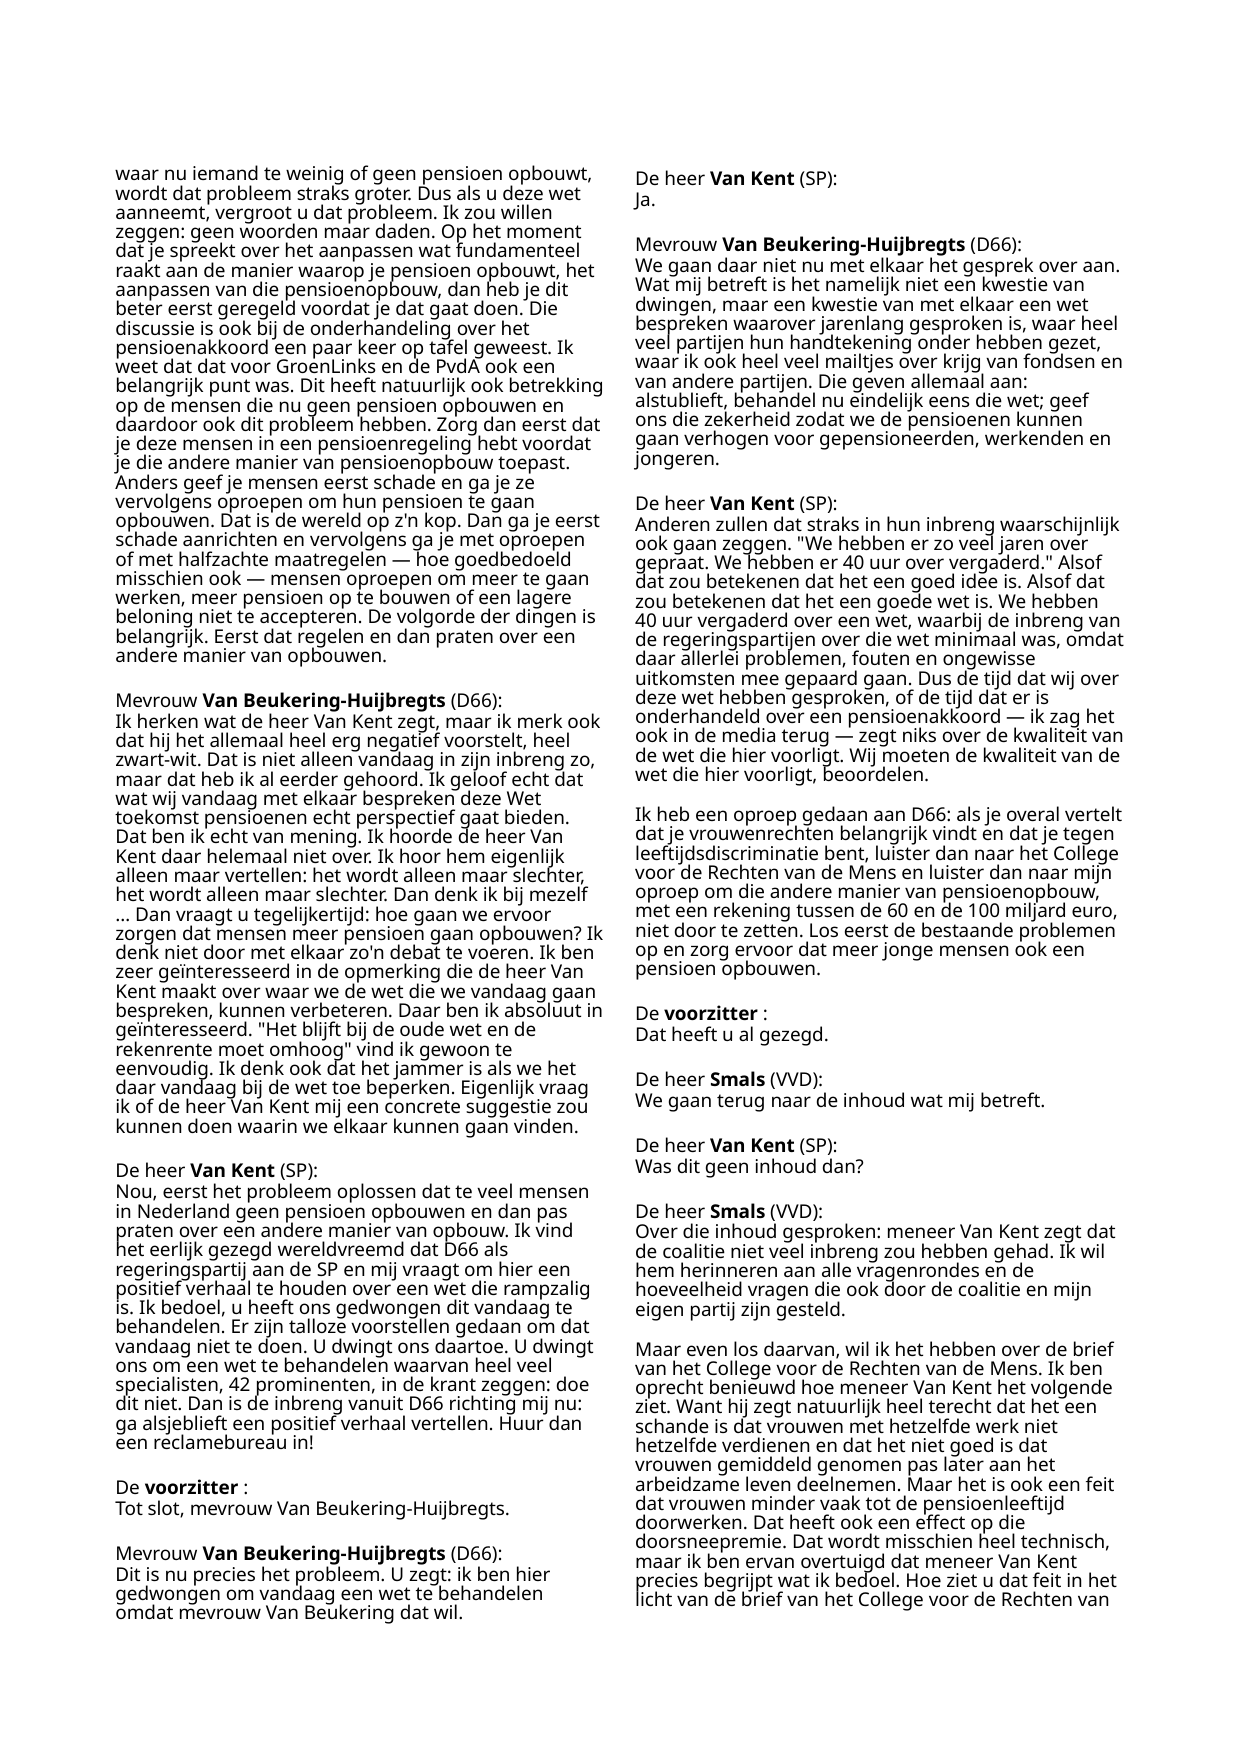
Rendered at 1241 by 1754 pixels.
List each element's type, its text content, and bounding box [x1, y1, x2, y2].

text We gaan terug naar de inhoud wat mij betreft. [635, 1092, 1125, 1111]
text De voorzitter : [115, 1474, 605, 1500]
text Dat heeft u al gezegd. [635, 1026, 1125, 1045]
text Tot slot, mevrouw Van Beukering-Huijbregts. [115, 1500, 605, 1519]
text Maar even los daarvan, wil ik het hebben over de brief van het College voor de Rechten van de Mens. Ik ben oprecht benieuwd hoe meneer Van Kent het volgende ziet. Want hij zegt natuurlijk heel terecht dat het een schande is dat vrouwen met hetzelfde werk niet hetzelfde verdienen en dat het niet goed is dat vrouwen gemiddeld genomen pas later aan het arbeidzame leven deelnemen. Maar het is ook een feit dat vrouwen minder vaak tot de pensioenleeftijd doorwerken. Dat heeft ook een effect op die doorsneepremie. Dat wordt misschien heel technisch, maar ik ben ervan overtuigd dat meneer Van Kent precies begrijpt wat ik bedoel. Hoe ziet u dat feit in het licht van de brief van het College voor de Rechten van [635, 1341, 1125, 1610]
text Ik herken wat de heer Van Kent zegt, maar ik merk ook dat hij het allemaal heel erg negatief voorstelt, heel zwart-wit. Dat is niet alleen vandaag in zijn inbreng zo, maar dat heb ik al eerder gehoord. Ik geloof echt dat wat wij vandaag met elkaar bespreken deze Wet toekomst pensioenen echt perspectief gaat bieden. Dat ben ik echt van mening. Ik hoorde de heer Van Kent daar helemaal niet over. Ik hoor hem eigenlijk alleen maar vertellen: het wordt alleen maar slechter, het wordt alleen maar slechter. Dan denk ik bij mezelf … Dan vraagt u tegelijkertijd: hoe gaan we ervoor zorgen dat mensen meer pensioen gaan opbouwen? Ik denk niet door met elkaar zo'n debat te voeren. Ik ben zeer geïnteresseerd in de opmerking die de heer Van Kent maakt over waar we de wet die we vandaag gaan bespreken, kunnen verbeteren. Daar ben ik absoluut in geïnteresseerd. "Het blijft bij de oude wet en de rekenrente moet omhoog" vind ik gewoon te eenvoudig. Ik denk ook dat het jammer is als we het daar vandaag bij de wet toe beperken. Eigenlijk vraag ik of de heer Van Kent mij een concrete suggestie zou kunnen doen waarin we elkaar kunnen gaan vinden. [115, 713, 605, 1137]
text We gaan daar niet nu met elkaar het gesprek over aan. Wat mij betreft is het namelijk niet een kwestie van dwingen, maar een kwestie van met elkaar een wet bespreken waarover jarenlang gesproken is, waar heel veel partijen hun handtekening onder hebben gezet, waar ik ook heel veel mailtjes over krijg van fondsen en van andere partijen. Die geven allemaal aan: alstublieft, behandel nu eindelijk eens die wet; geef ons die zekerheid zodat we de pensioenen kunnen gaan verhogen voor gepensioneerden, werkenden en jongeren. [635, 257, 1125, 469]
text Mevrouw Van Beukering-Huijbregts (D66): [115, 687, 605, 713]
text Dit is nu precies het probleem. U zegt: ik ben hier gedwongen om vandaag een wet te behandelen omdat mevrouw Van Beukering dat wil. [115, 1566, 605, 1623]
text De heer Smals (VVD): [635, 1198, 1125, 1223]
text De heer Van Kent (SP): [115, 1158, 605, 1183]
text De heer Van Kent (SP): [635, 165, 1125, 191]
text Over die inhoud gesproken: meneer Van Kent zegt dat de coalitie niet veel inbreng zou hebben gehad. Ik wil hem herinneren aan alle vragenrondes en de hoeveelheid vragen die ook door de coalitie en mijn eigen partij zijn gesteld. [635, 1223, 1125, 1320]
text Mevrouw Van Beukering-Huijbregts (D66): [635, 231, 1125, 257]
text Nou, eerst het probleem oplossen dat te veel mensen in Nederland geen pensioen opbouwen en dan pas praten over een andere manier van opbouw. Ik vind het eerlijk gezegd wereldvreemd dat D66 als regeringspartij aan de SP en mij vraagt om hier een positief verhaal te houden over een wet die rampzalig is. Ik bedoel, u heeft ons gedwongen dit vandaag te behandelen. Er zijn talloze voorstellen gedaan om dat vandaag niet te doen. U dwingt ons daartoe. U dwingt ons om een wet te behandelen waarvan heel veel specialisten, 42 prominenten, in de krant zeggen: doe dit niet. Dan is de inbreng vanuit D66 richting mij nu: ga alsjeblieft een positief verhaal vertellen. Huur dan een reclamebureau in! [115, 1183, 605, 1453]
text De heer Van Kent (SP): [635, 490, 1125, 516]
text Was dit geen inhoud dan? [635, 1158, 1125, 1177]
text Ja. [635, 191, 1125, 210]
text De heer Van Kent (SP): [635, 1132, 1125, 1158]
text De voorzitter : [635, 1000, 1125, 1026]
text De heer Smals (VVD): [635, 1066, 1125, 1092]
text Ik heb een oproep gedaan aan D66: als je overal vertelt dat je vrouwenrechten belangrijk vindt en dat je tegen leeftijdsdiscriminatie bent, luister dan naar het College voor de Rechten van de Mens en luister dan naar mijn oproep om die andere manier van pensioenopbouw, met een rekening tussen de 60 en de 100 miljard euro, niet door te zetten. Los eerst de bestaande problemen op en zorg ervoor dat meer jonge mensen ook een pensioen opbouwen. [635, 806, 1125, 979]
text waar nu iemand te weinig of geen pensioen opbouwt, wordt dat probleem straks groter. Dus als u deze wet aanneemt, vergroot u dat probleem. Ik zou willen zeggen: geen woorden maar daden. Op het moment dat je spreekt over het aanpassen wat fundamenteel raakt aan de manier waarop je pensioen opbouwt, het aanpassen van die pensioenopbouw, dan heb je dit beter eerst geregeld voordat je dat gaat doen. Die discussie is ook bij de onderhandeling over het pensioenakkoord een paar keer op tafel geweest. Ik weet dat dat voor GroenLinks en de PvdA ook een belangrijk punt was. Dit heeft natuurlijk ook betrekking op de mensen die nu geen pensioen opbouwen en daardoor ook dit probleem hebben. Zorg dan eerst dat je deze mensen in een pensioenregeling hebt voordat je die andere manier van pensioenopbouw toepast. Anders geef je mensen eerst schade en ga je ze vervolgens oproepen om hun pensioen te gaan opbouwen. Dat is de wereld op z'n kop. Dan ga je eerst schade aanrichten en vervolgens ga je met oproepen of met halfzachte maatregelen — hoe goedbedoeld misschien ook — mensen oproepen om meer te gaan werken, meer pensioen op te bouwen of een lagere beloning niet te accepteren. De volgorde der dingen is belangrijk. Eerst dat regelen en dan praten over een andere manier van opbouwen. [115, 165, 605, 666]
text Mevrouw Van Beukering-Huijbregts (D66): [115, 1540, 605, 1566]
text Anderen zullen dat straks in hun inbreng waarschijnlijk ook gaan zeggen. "We hebben er zo veel jaren over gepraat. We hebben er 40 uur over vergaderd." Alsof dat zou betekenen dat het een goed idee is. Alsof dat zou betekenen dat het een goede wet is. We hebben 40 uur vergaderd over een wet, waarbij de inbreng van de regeringspartijen over die wet minimaal was, omdat daar allerlei problemen, fouten en ongewisse uitkomsten mee gepaard gaan. Dus de tijd dat wij over deze wet hebben gesproken, of de tijd dat er is onderhandeld over een pensioenakkoord — ik zag het ook in de media terug — zegt niks over de kwaliteit van de wet die hier voorligt. Wij moeten de kwaliteit van de wet die hier voorligt, beoordelen. [635, 516, 1125, 785]
